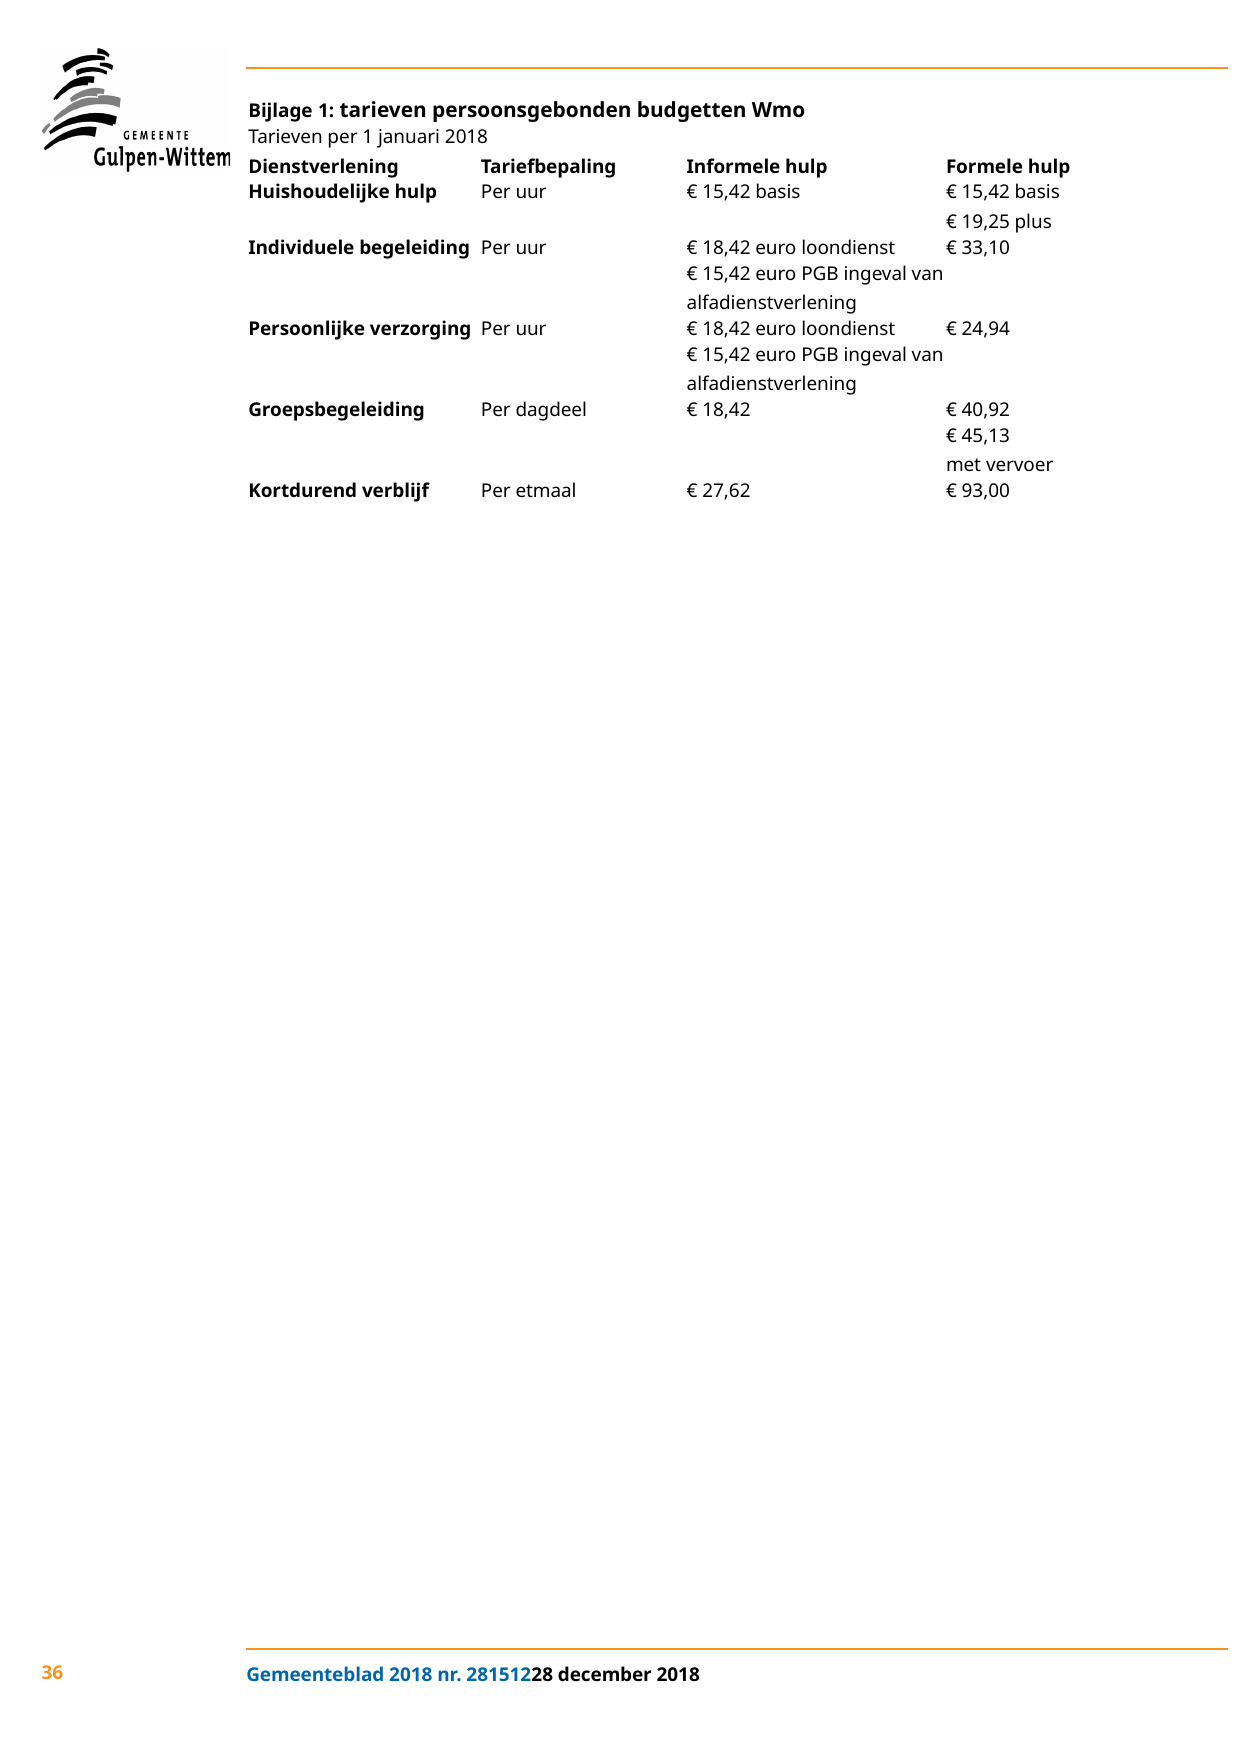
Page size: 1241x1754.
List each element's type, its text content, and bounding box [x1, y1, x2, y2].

table_cell € 18,42 [686, 396, 946, 422]
table_cell € 15,42 basis [686, 179, 946, 234]
table_cell € 93,00 [946, 477, 1152, 503]
text Bijlage 1: tarieven persoonsgebonden budgetten Wmo [248, 95, 1152, 123]
table_header Informele hulp [686, 153, 946, 179]
text Tarieven per 1 januari 2018 [248, 123, 1152, 149]
table_cell [248, 260, 481, 315]
table_cell € 27,62 [686, 477, 946, 503]
table_cell Huishoudelijke hulp [248, 179, 481, 234]
table_cell [248, 341, 481, 396]
table_cell [481, 422, 686, 477]
table_header Tariefbepaling [481, 153, 686, 179]
table_cell Per etmaal [481, 477, 686, 503]
table_cell [686, 422, 946, 477]
table_cell Per uur [481, 179, 686, 234]
table_cell Individuele begeleiding [248, 234, 481, 260]
table_cell Per uur [481, 315, 686, 396]
table_cell € 15,42 basis € 19,25 plus [946, 179, 1152, 234]
table_cell € 15,42 euro PGB ingeval van alfadienstverlening [686, 260, 946, 315]
table_cell € 24,94 [946, 315, 1152, 396]
table_cell € 18,42 euro loondienst [686, 234, 946, 260]
table_cell Groepsbegeleiding [248, 396, 481, 422]
table_cell Per dagdeel [481, 396, 686, 422]
table_cell Per uur [481, 234, 686, 315]
table_cell € 40,92 [946, 396, 1152, 422]
table_cell Persoonlijke verzorging [248, 315, 481, 341]
table_header Dienstverlening [248, 153, 481, 179]
table_cell € 15,42 euro PGB ingeval van alfadienstverlening [686, 341, 946, 396]
table_cell [248, 422, 481, 477]
table_cell € 33,10 [946, 234, 1152, 315]
table_cell Kortdurend verblijf [248, 477, 481, 503]
table_header Formele hulp [946, 153, 1152, 179]
table_cell € 18,42 euro loondienst [686, 315, 946, 341]
picture [41, 47, 231, 172]
table_cell € 45,13 met vervoer [946, 422, 1152, 477]
